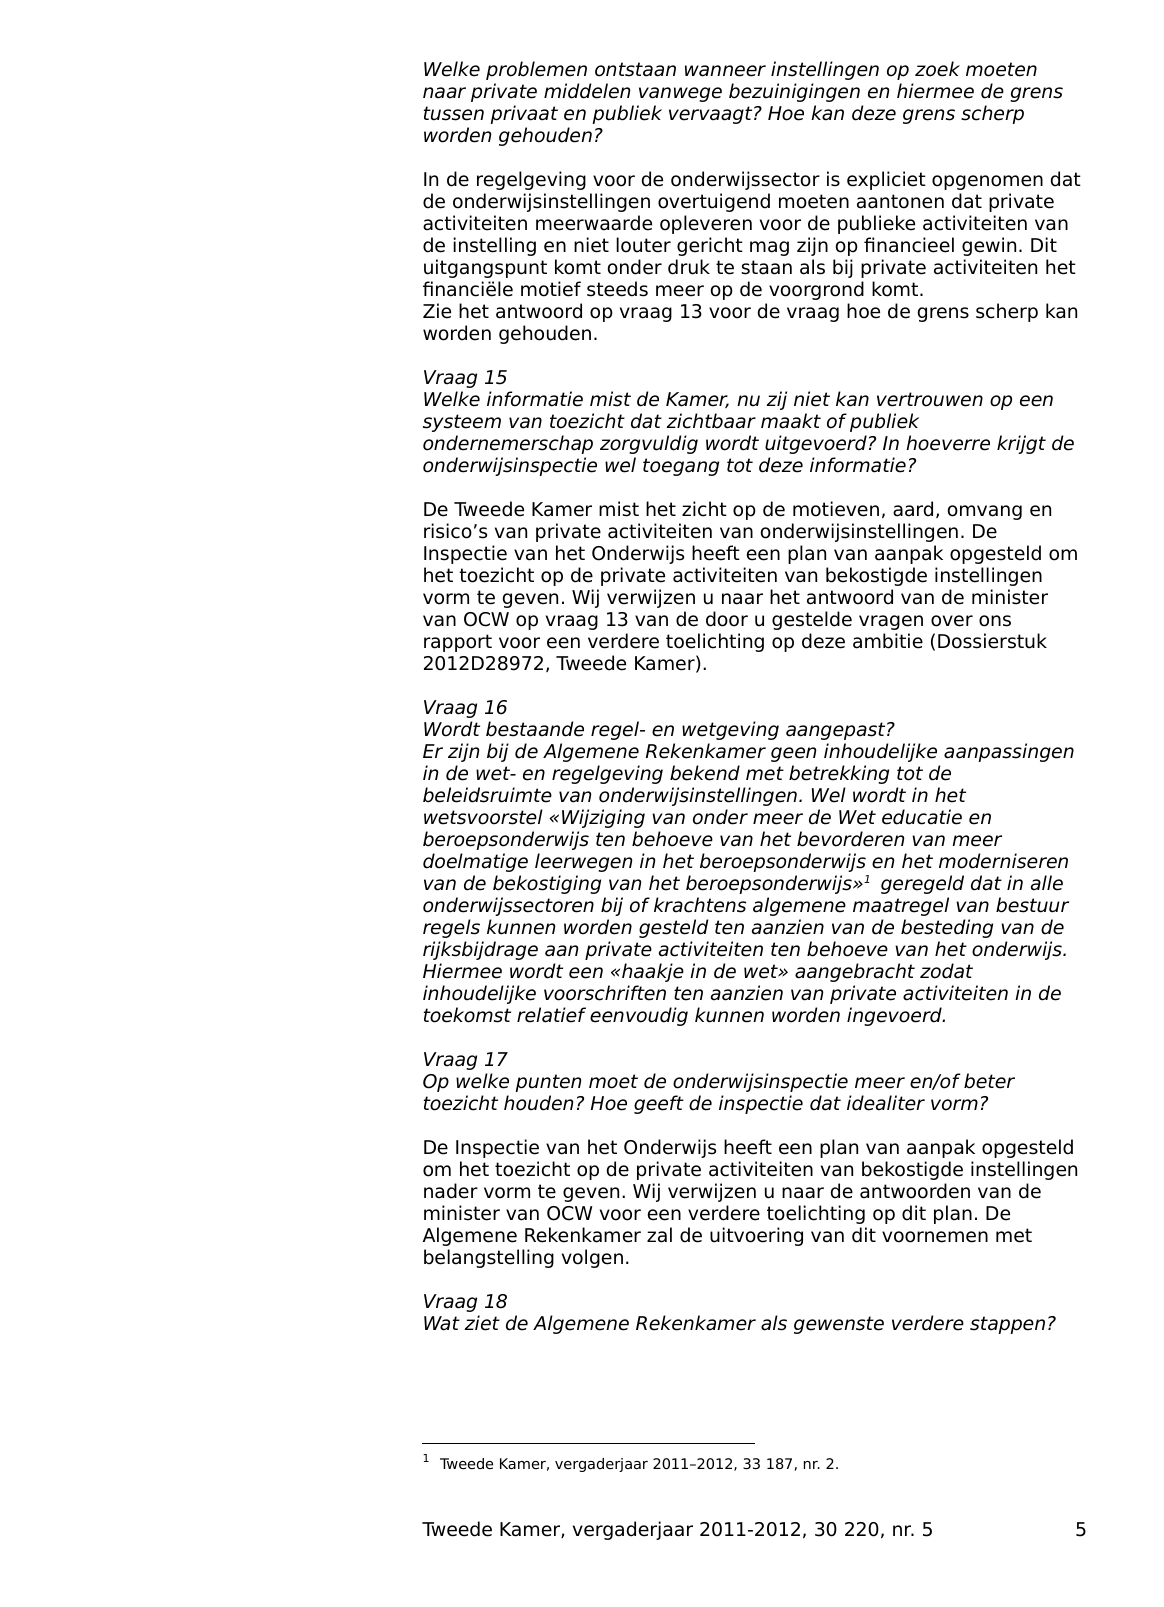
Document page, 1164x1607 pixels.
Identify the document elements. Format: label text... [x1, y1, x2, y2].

text In de regelgeving voor de onderwijssector is expliciet opgenomen dat de onderwijsinstellingen overtuigend moeten aantonen dat private activiteiten meerwaarde opleveren voor de publieke activiteiten van de instelling en niet louter gericht mag zijn op financieel gewin. Dit uitgangspunt komt onder druk te staan als bij private activiteiten het financiële motief steeds meer op de voorgrond komt. [422, 169, 1087, 301]
text Vraag 17 [422, 1049, 1087, 1071]
text Vraag 18 [422, 1291, 1087, 1313]
text Vraag 15 [422, 367, 1087, 389]
text De Tweede Kamer mist het zicht op de motieven, aard, omvang en risico’s van private activiteiten van onderwijsinstellingen. De Inspectie van het Onderwijs heeft een plan van aanpak opgesteld om het toezicht op de private activiteiten van bekostigde instellingen vorm te geven. Wij verwijzen u naar het antwoord van de minister van OCW op vraag 13 van de door u gestelde vragen over ons rapport voor een verdere toelichting op deze ambitie (Dossierstuk 2012D28972, Tweede Kamer). [422, 499, 1087, 675]
text Vraag 16 [422, 697, 1087, 719]
text Tweede Kamer, vergaderjaar 2011–2012, 33 187, nr. 2. [422, 1452, 1087, 1474]
text Op welke punten moet de onderwijsinspectie meer en/of beter toezicht houden? Hoe geeft de inspectie dat idealiter vorm? [422, 1071, 1087, 1115]
text Zie het antwoord op vraag 13 voor de vraag hoe de grens scherp kan worden gehouden. [422, 301, 1087, 345]
text Wordt bestaande regel- en wetgeving aangepast? [422, 719, 1087, 741]
text Wat ziet de Algemene Rekenkamer als gewenste verdere stappen? [422, 1313, 1087, 1335]
text Welke informatie mist de Kamer, nu zij niet kan vertrouwen op een systeem van toezicht dat zichtbaar maakt of publiek ondernemerschap zorgvuldig wordt uitgevoerd? In hoeverre krijgt de onderwijsinspectie wel toegang tot deze informatie? [422, 389, 1087, 477]
text Er zijn bij de Algemene Rekenkamer geen inhoudelijke aanpassingen in de wet- en regelgeving bekend met betrekking tot de beleidsruimte van onderwijsinstellingen. Wel wordt in het wetsvoorstel «Wijziging van onder meer de Wet educatie en beroepsonderwijs ten behoeve van het bevorderen van meer doelmatige leerwegen in het beroepsonderwijs en het moderniseren van de bekostiging van het beroepsonderwijs» geregeld dat in alle onderwijssectoren bij of krachtens algemene maatregel van bestuur regels kunnen worden gesteld ten aanzien van de besteding van de rijksbijdrage aan private activiteiten ten behoeve van het onderwijs. Hiermee wordt een «haakje in de wet» aangebracht zodat inhoudelijke voorschriften ten aanzien van private activiteiten in de toekomst relatief eenvoudig kunnen worden ingevoerd. [422, 741, 1087, 1027]
text De Inspectie van het Onderwijs heeft een plan van aanpak opgesteld om het toezicht op de private activiteiten van bekostigde instellingen nader vorm te geven. Wij verwijzen u naar de antwoorden van de minister van OCW voor een verdere toelichting op dit plan. De Algemene Rekenkamer zal de uitvoering van dit voornemen met belangstelling volgen. [422, 1137, 1087, 1269]
text Welke problemen ontstaan wanneer instellingen op zoek moeten naar private middelen vanwege bezuinigingen en hiermee de grens tussen privaat en publiek vervaagt? Hoe kan deze grens scherp worden gehouden? [422, 59, 1087, 147]
